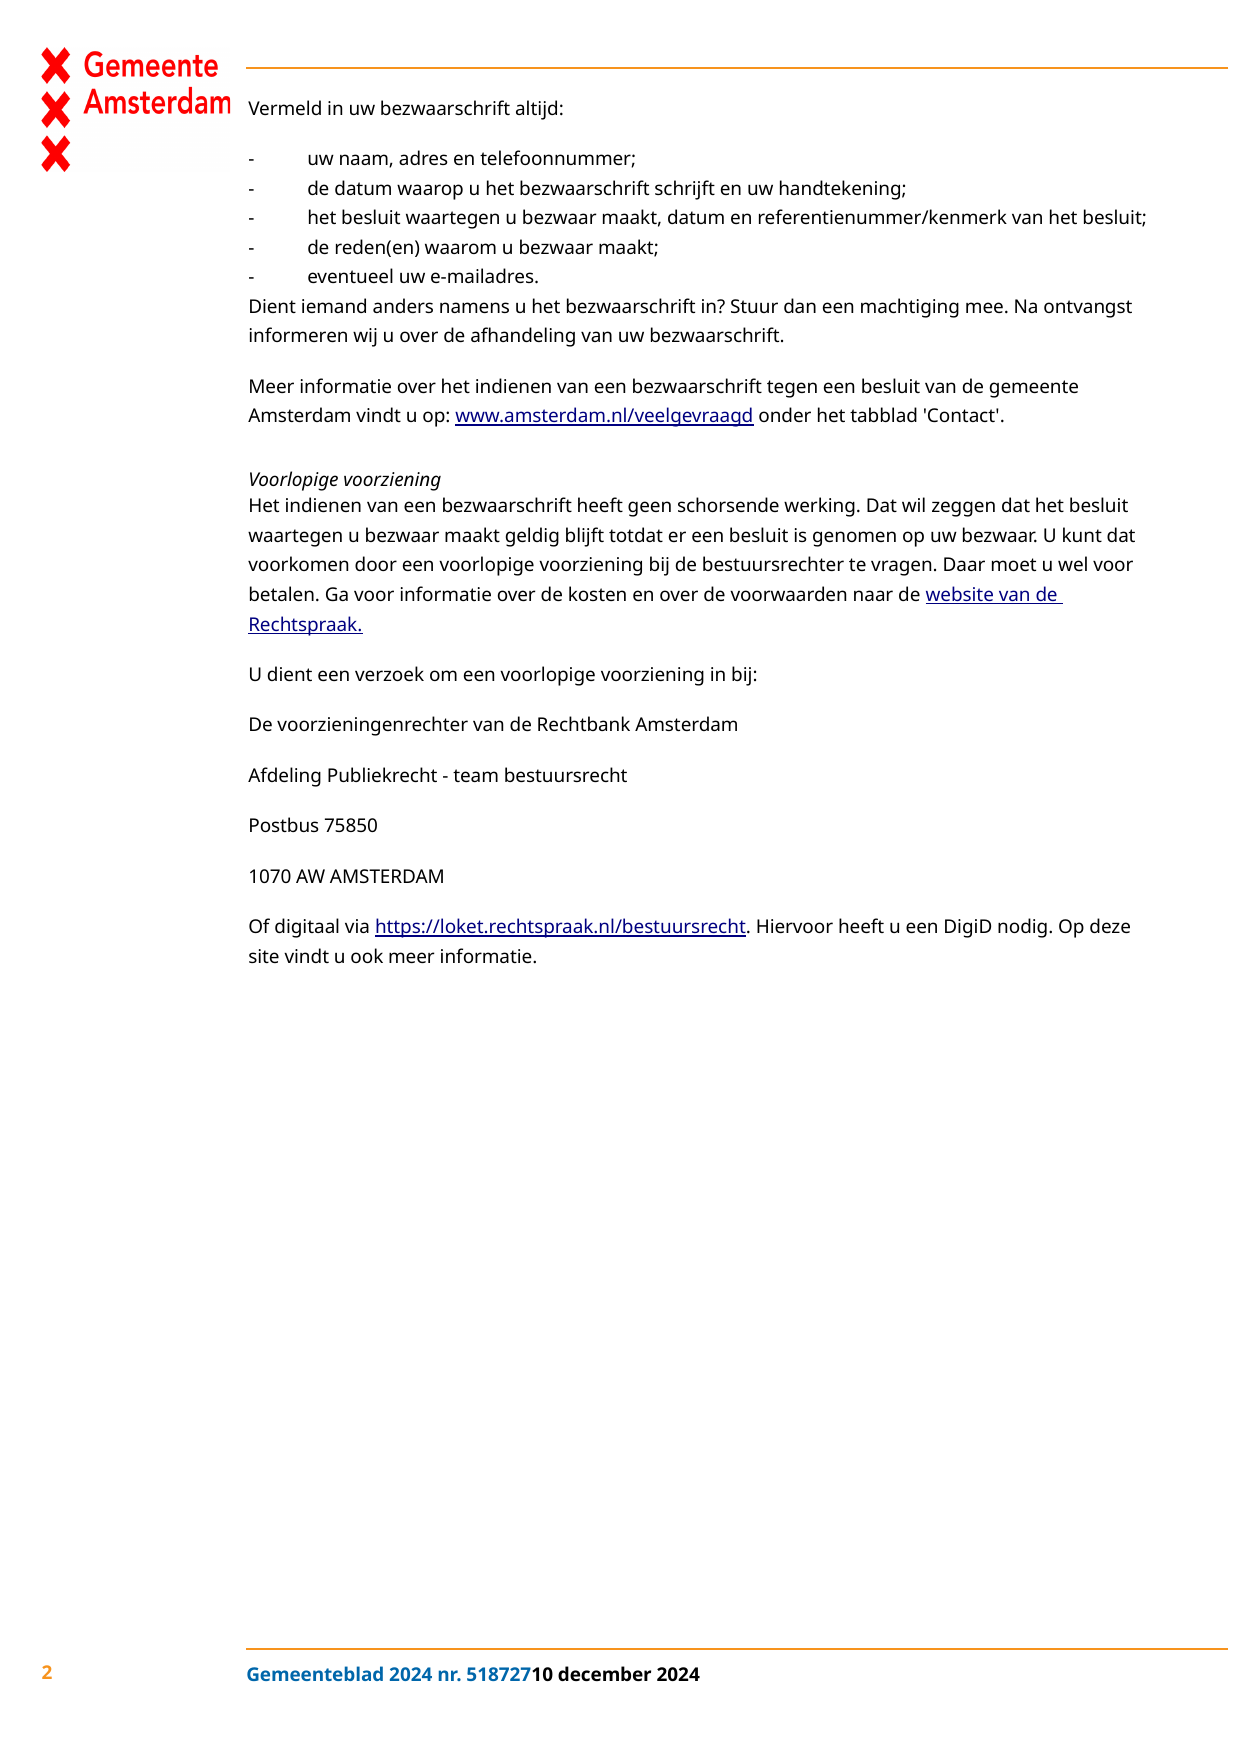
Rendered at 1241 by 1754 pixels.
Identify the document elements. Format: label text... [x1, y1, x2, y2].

list het besluit waartegen u bezwaar maakt, datum en referentienummer/kenmerk van het besluit; [248, 204, 1152, 230]
picture [41, 47, 231, 172]
text Meer informatie over het indienen van een bezwaarschrift tegen een besluit van de gemeente Amsterdam vindt u op: www.amsterdam.nl/veelgevraagd onder het tabblad 'Contact'. [248, 373, 1152, 428]
list de datum waarop u het bezwaarschrift schrijft en uw handtekening; [248, 175, 1152, 201]
text Postbus 75850 [248, 812, 1152, 838]
text Afdeling Publiekrecht - team bestuursrecht [248, 762, 1152, 788]
text De voorzieningenrechter van de Rechtbank Amsterdam [248, 712, 1152, 737]
text Voorlopige voorziening [248, 467, 1152, 492]
text Of digitaal via https://loket.rechtspraak.nl/bestuursrecht. Hiervoor heeft u een DigiD nodig. Op deze site vindt u ook meer informatie. [248, 913, 1152, 968]
text Vermeld in uw bezwaarschrift altijd: [248, 95, 1152, 121]
text U dient een verzoek om een voorlopige voorziening in bij: [248, 661, 1152, 687]
text 1070 AW AMSTERDAM [248, 863, 1152, 888]
list eventueel uw e-mailadres. [248, 263, 1152, 289]
list de reden(en) waarom u bezwaar maakt; [248, 234, 1152, 260]
text Het indienen van een bezwaarschrift heeft geen schorsende werking. Dat wil zeggen dat het besluit waartegen u bezwaar maakt geldig blijft totdat er een besluit is genomen op uw bezwaar. U kunt dat voorkomen door een voorlopige voorziening bij de bestuursrechter te vragen. Daar moet u wel voor betalen. Ga voor informatie over de kosten en over de voorwaarden naar de website van de Rechtspraak. [248, 492, 1152, 636]
list uw naam, adres en telefoonnummer; [248, 145, 1152, 171]
text Dient iemand anders namens u het bezwaarschrift in? Stuur dan een machtiging mee. Na ontvangst informeren wij u over de afhandeling van uw bezwaarschrift. [248, 293, 1152, 348]
